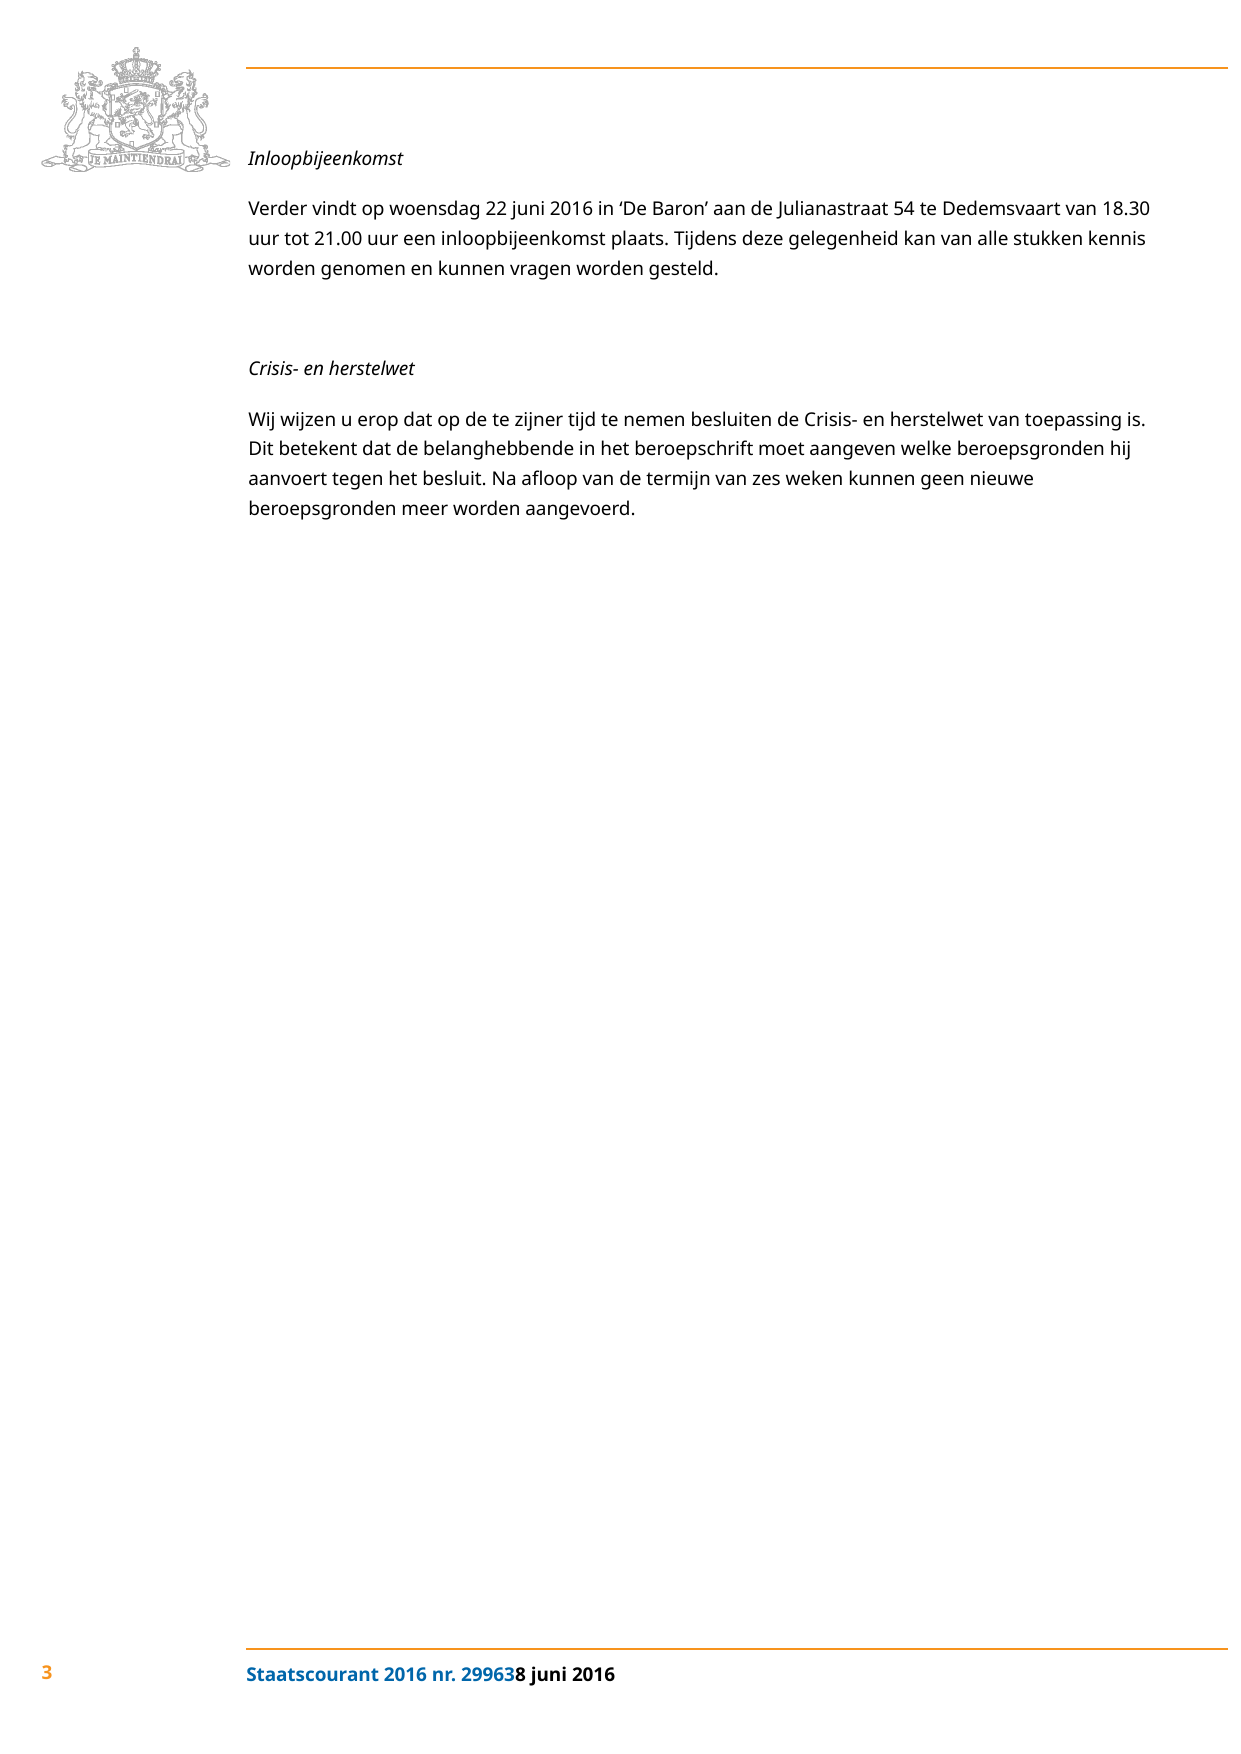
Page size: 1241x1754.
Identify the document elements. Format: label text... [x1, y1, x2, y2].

text Crisis- en herstelwet [248, 356, 1152, 381]
picture [41, 47, 231, 172]
text Inloopbijeenkomst [248, 145, 1152, 171]
text Wij wijzen u erop dat op de te zijner tijd te nemen besluiten de Crisis- en herstelwet van toepassing is. Dit betekent dat de belanghebbende in het beroepschrift moet aangeven welke beroepsgronden hij aanvoert tegen het besluit. Na afloop van de termijn van zes weken kunnen geen nieuwe beroepsgronden meer worden aangevoerd. [248, 406, 1152, 521]
text Verder vindt op woensdag 22 juni 2016 in ‘De Baron’ aan de Julianastraat 54 te Dedemsvaart van 18.30 uur tot 21.00 uur een inloopbijeenkomst plaats. Tijdens deze gelegenheid kan van alle stukken kennis worden genomen en kunnen vragen worden gesteld. [248, 196, 1152, 281]
